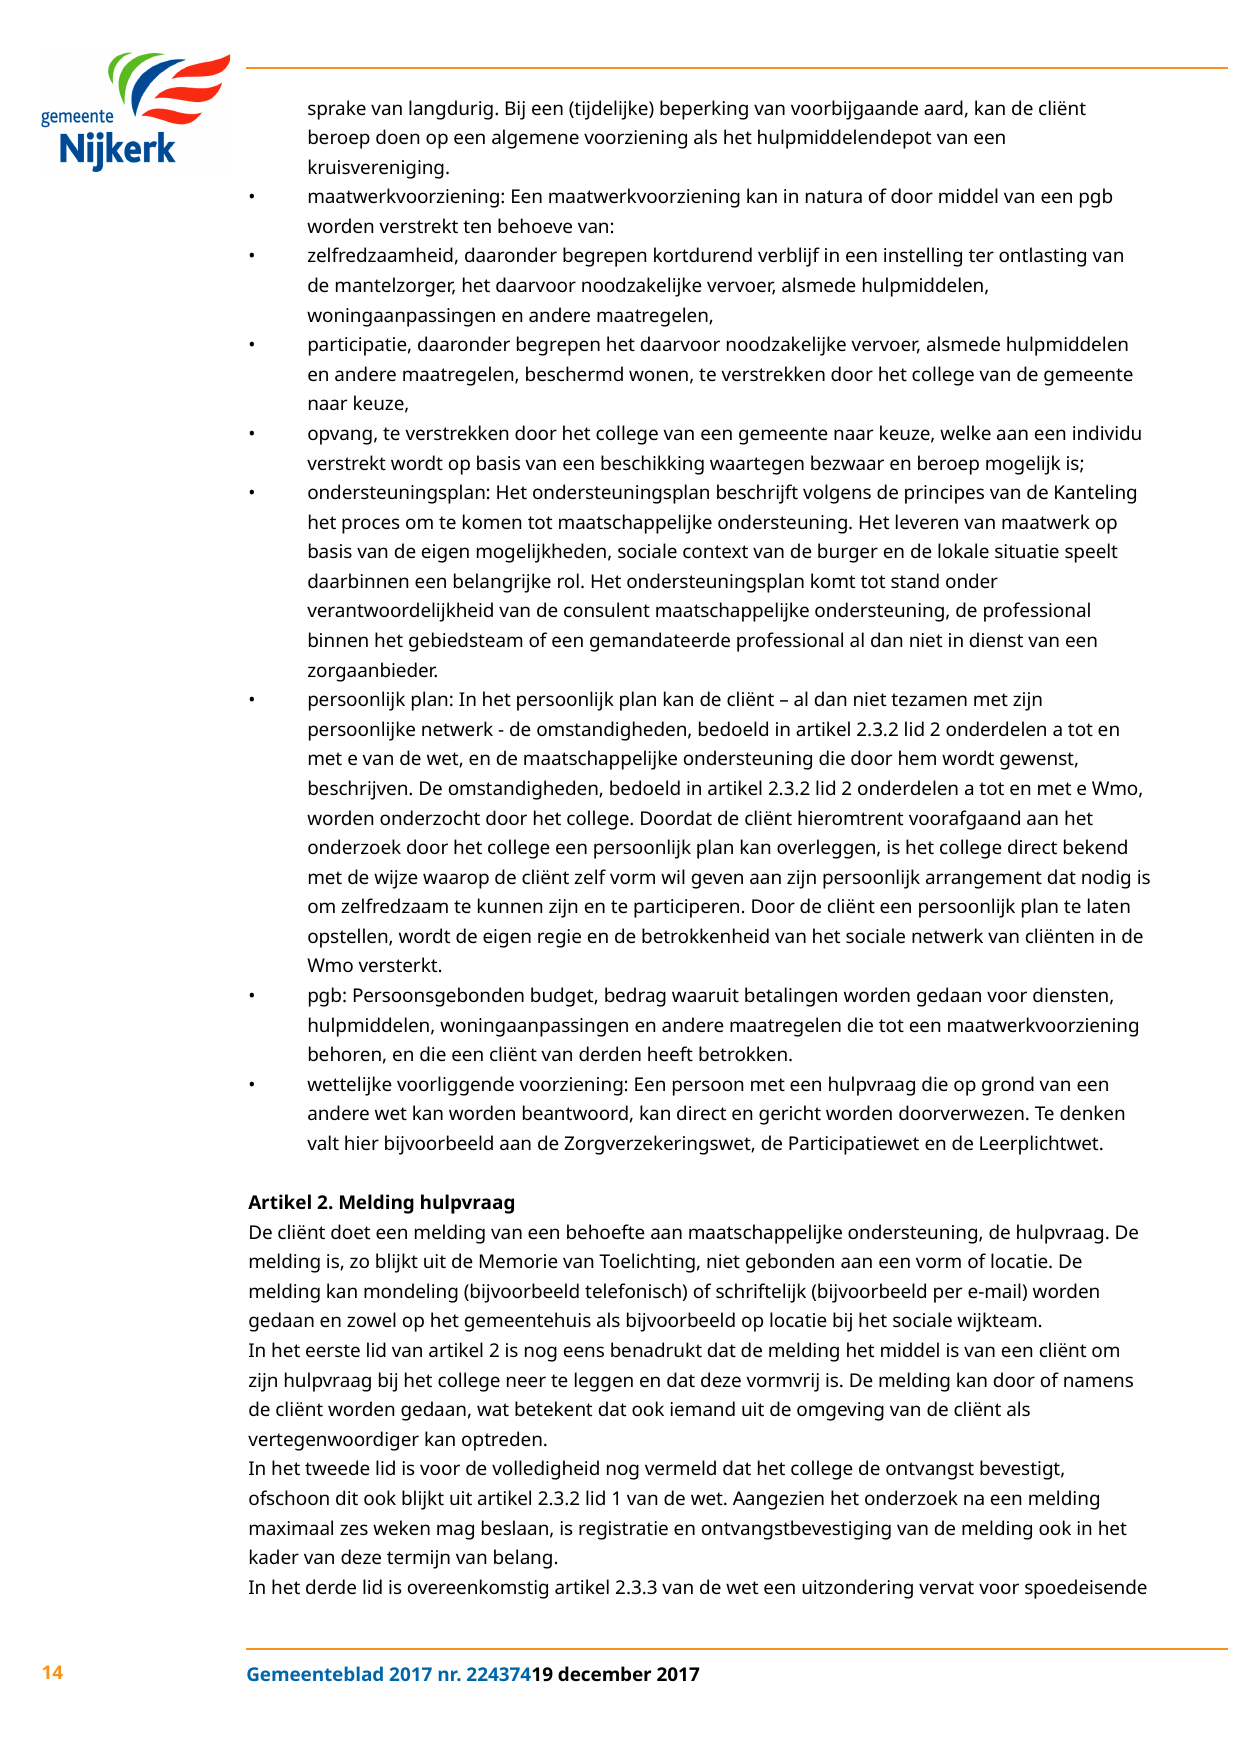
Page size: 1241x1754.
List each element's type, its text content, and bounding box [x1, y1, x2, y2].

list sprake van langdurig. Bij een (tijdelijke) beperking van voorbijgaande aard, kan de cliënt beroep doen op een algemene voorziening als het hulpmiddelendepot van een kruisvereniging. [248, 95, 1152, 180]
list ondersteuningsplan: Het ondersteuningsplan beschrijft volgens de principes van de Kanteling het proces om te komen tot maatschappelijke ondersteuning. Het leveren van maatwerk op basis van de eigen mogelijkheden, sociale context van de burger en de lokale situatie speelt daarbinnen een belangrijke rol. Het ondersteuningsplan komt tot stand onder verantwoordelijkheid van de consulent maatschappelijke ondersteuning, de professional binnen het gebiedsteam of een gemandateerde professional al dan niet in dienst van een zorgaanbieder. [248, 479, 1152, 683]
text In het tweede lid is voor de volledigheid nog vermeld dat het college de ontvangst bevestigt, ofschoon dit ook blijkt uit artikel 2.3.2 lid 1 van de wet. Aangezien het onderzoek na een melding maximaal zes weken mag beslaan, is registratie en ontvangstbevestiging van de melding ook in het kader van deze termijn van belang. [248, 1456, 1152, 1570]
text In het derde lid is overeenkomstig artikel 2.3.3 van de wet een uitzondering vervat voor spoedeisende [248, 1574, 1152, 1600]
picture [41, 47, 231, 172]
list zelfredzaamheid, daaronder begrepen kortdurend verblijf in een instelling ter ontlasting van de mantelzorger, het daarvoor noodzakelijke vervoer, alsmede hulpmiddelen, woningaanpassingen en andere maatregelen, [248, 243, 1152, 328]
text De cliënt doet een melding van een behoefte aan maatschappelijke ondersteuning, de hulpvraag. De melding is, zo blijkt uit de Memorie van Toelichting, niet gebonden aan een vorm of locatie. De melding kan mondeling (bijvoorbeeld telefonisch) of schriftelijk (bijvoorbeeld per e-mail) worden gedaan en zowel op het gemeentehuis als bijvoorbeeld op locatie bij het sociale wijkteam. [248, 1219, 1152, 1333]
list participatie, daaronder begrepen het daarvoor noodzakelijke vervoer, alsmede hulpmiddelen en andere maatregelen, beschermd wonen, te verstrekken door het college van de gemeente naar keuze, [248, 331, 1152, 416]
list maatwerkvoorziening: Een maatwerkvoorziening kan in natura of door middel van een pgb worden verstrekt ten behoeve van: [248, 183, 1152, 239]
list pgb: Persoonsgebonden budget, bedrag waaruit betalingen worden gedaan voor diensten, hulpmiddelen, woningaanpassingen en andere maatregelen die tot een maatwerkvoorziening behoren, en die een cliënt van derden heeft betrokken. [248, 982, 1152, 1067]
list wettelijke voorliggende voorziening: Een persoon met een hulpvraag die op grond van een andere wet kan worden beantwoord, kan direct en gericht worden doorverwezen. Te denken valt hier bijvoorbeeld aan de Zorgverzekeringswet, de Participatiewet en de Leerplichtwet. [248, 1071, 1152, 1156]
text In het eerste lid van artikel 2 is nog eens benadrukt dat de melding het middel is van een cliënt om zijn hulpvraag bij het college neer te leggen en dat deze vormvrij is. De melding kan door of namens de cliënt worden gedaan, wat betekent dat ook iemand uit de omgeving van de cliënt als vertegenwoordiger kan optreden. [248, 1337, 1152, 1452]
list persoonlijk plan: In het persoonlijk plan kan de cliënt – al dan niet tezamen met zijn persoonlijke netwerk - de omstandigheden, bedoeld in artikel 2.3.2 lid 2 onderdelen a tot en met e van de wet, en de maatschappelijke ondersteuning die door hem wordt gewenst, beschrijven. De omstandigheden, bedoeld in artikel 2.3.2 lid 2 onderdelen a tot en met e Wmo, worden onderzocht door het college. Doordat de cliënt hieromtrent voorafgaand aan het onderzoek door het college een persoonlijk plan kan overleggen, is het college direct bekend met de wijze waarop de cliënt zelf vorm wil geven aan zijn persoonlijk arrangement dat nodig is om zelfredzaam te kunnen zijn en te participeren. Door de cliënt een persoonlijk plan te laten opstellen, wordt de eigen regie en de betrokkenheid van het sociale netwerk van cliënten in de Wmo versterkt. [248, 686, 1152, 978]
text Artikel 2. Melding hulpvraag [248, 1189, 1152, 1215]
list opvang, te verstrekken door het college van een gemeente naar keuze, welke aan een individu verstrekt wordt op basis van een beschikking waartegen bezwaar en beroep mogelijk is; [248, 420, 1152, 476]
